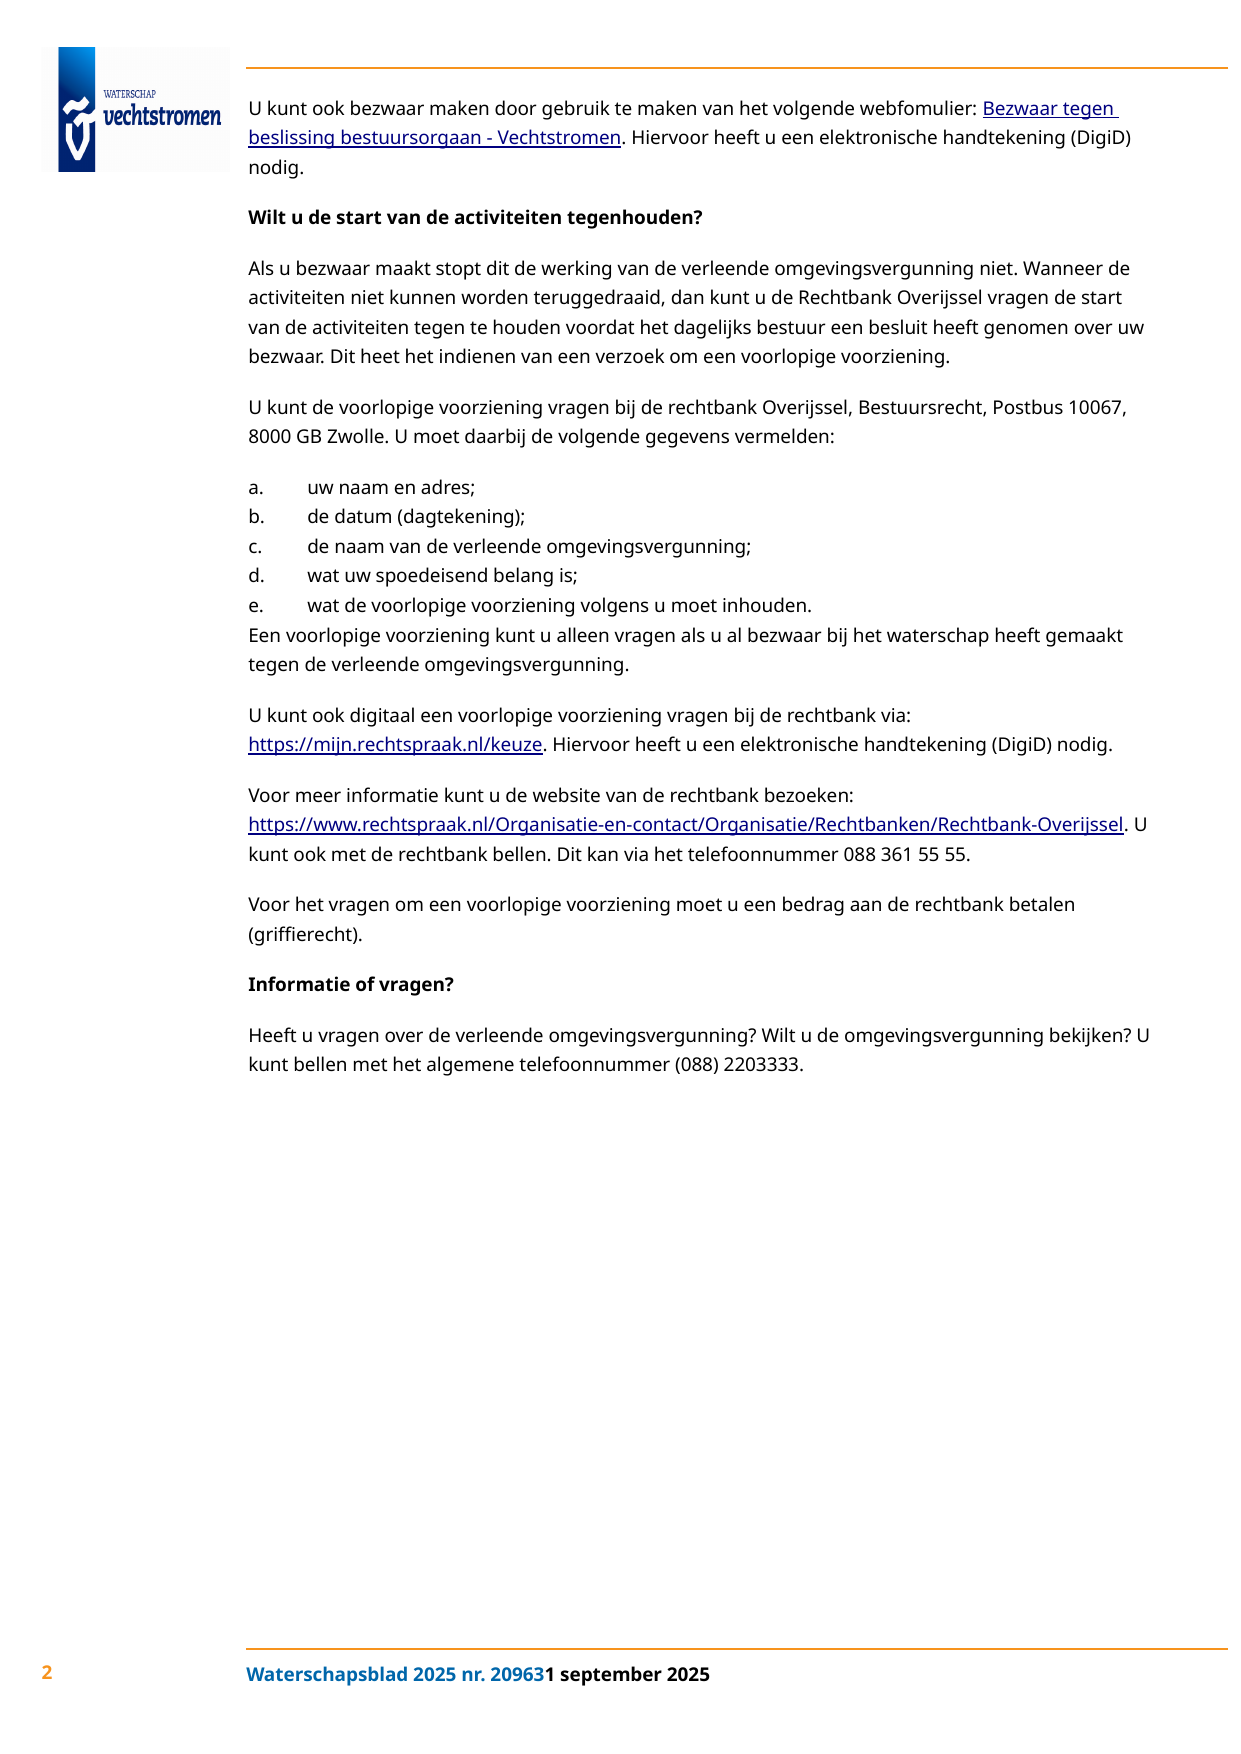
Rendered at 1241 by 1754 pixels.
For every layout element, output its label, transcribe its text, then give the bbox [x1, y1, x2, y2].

text U kunt de voorlopige voorziening vragen bij de rechtbank Overijssel, Bestuursrecht, Postbus 10067, 8000 GB Zwolle. U moet daarbij de volgende gegevens vermelden: [248, 394, 1152, 449]
text Als u bezwaar maakt stopt dit de werking van de verleende omgevingsvergunning niet. Wanneer de activiteiten niet kunnen worden teruggedraaid, dan kunt u de Rechtbank Overijssel vragen de start van de activiteiten tegen te houden voordat het dagelijks bestuur een besluit heeft genomen over uw bezwaar. Dit heet het indienen van een verzoek om een voorlopige voorziening. [248, 255, 1152, 369]
text Voor het vragen om een voorlopige voorziening moet u een bedrag aan de rechtbank betalen (griffierecht). [248, 891, 1152, 947]
list de naam van de verleende omgevingsvergunning; [248, 533, 1152, 559]
text Voor meer informatie kunt u de website van de rechtbank bezoeken: https://www.rechtspraak.nl/Organisatie-en-contact/Organisatie/Rechtbanken/Rechtbank-Overijssel. U kunt ook met de rechtbank bellen. Dit kan via het telefoonnummer 088 361 55 55. [248, 782, 1152, 867]
text Informatie of vragen? [248, 971, 1152, 997]
list wat uw spoedeisend belang is; [248, 563, 1152, 588]
text U kunt ook bezwaar maken door gebruik te maken van het volgende webfomulier: Bezwaar tegen beslissing bestuursorgaan - Vechtstromen. Hiervoor heeft u een elektronische handtekening (DigiD) nodig. [248, 95, 1152, 180]
text Wilt u de start van de activiteiten tegenhouden? [248, 204, 1152, 230]
text Een voorlopige voorziening kunt u alleen vragen als u al bezwaar bij het waterschap heeft gemaakt tegen de verleende omgevingsvergunning. [248, 622, 1152, 677]
list de datum (dagtekening); [248, 503, 1152, 529]
text Heeft u vragen over de verleende omgevingsvergunning? Wilt u de omgevingsvergunning bekijken? U kunt bellen met het algemene telefoonnummer (088) 2203333. [248, 1022, 1152, 1077]
list wat de voorlopige voorziening volgens u moet inhouden. [248, 592, 1152, 618]
text U kunt ook digitaal een voorlopige voorziening vragen bij de rechtbank via: https://mijn.rechtspraak.nl/keuze. Hiervoor heeft u een elektronische handtekening (DigiD) nodig. [248, 702, 1152, 757]
list uw naam en adres; [248, 474, 1152, 500]
picture [41, 47, 231, 172]
